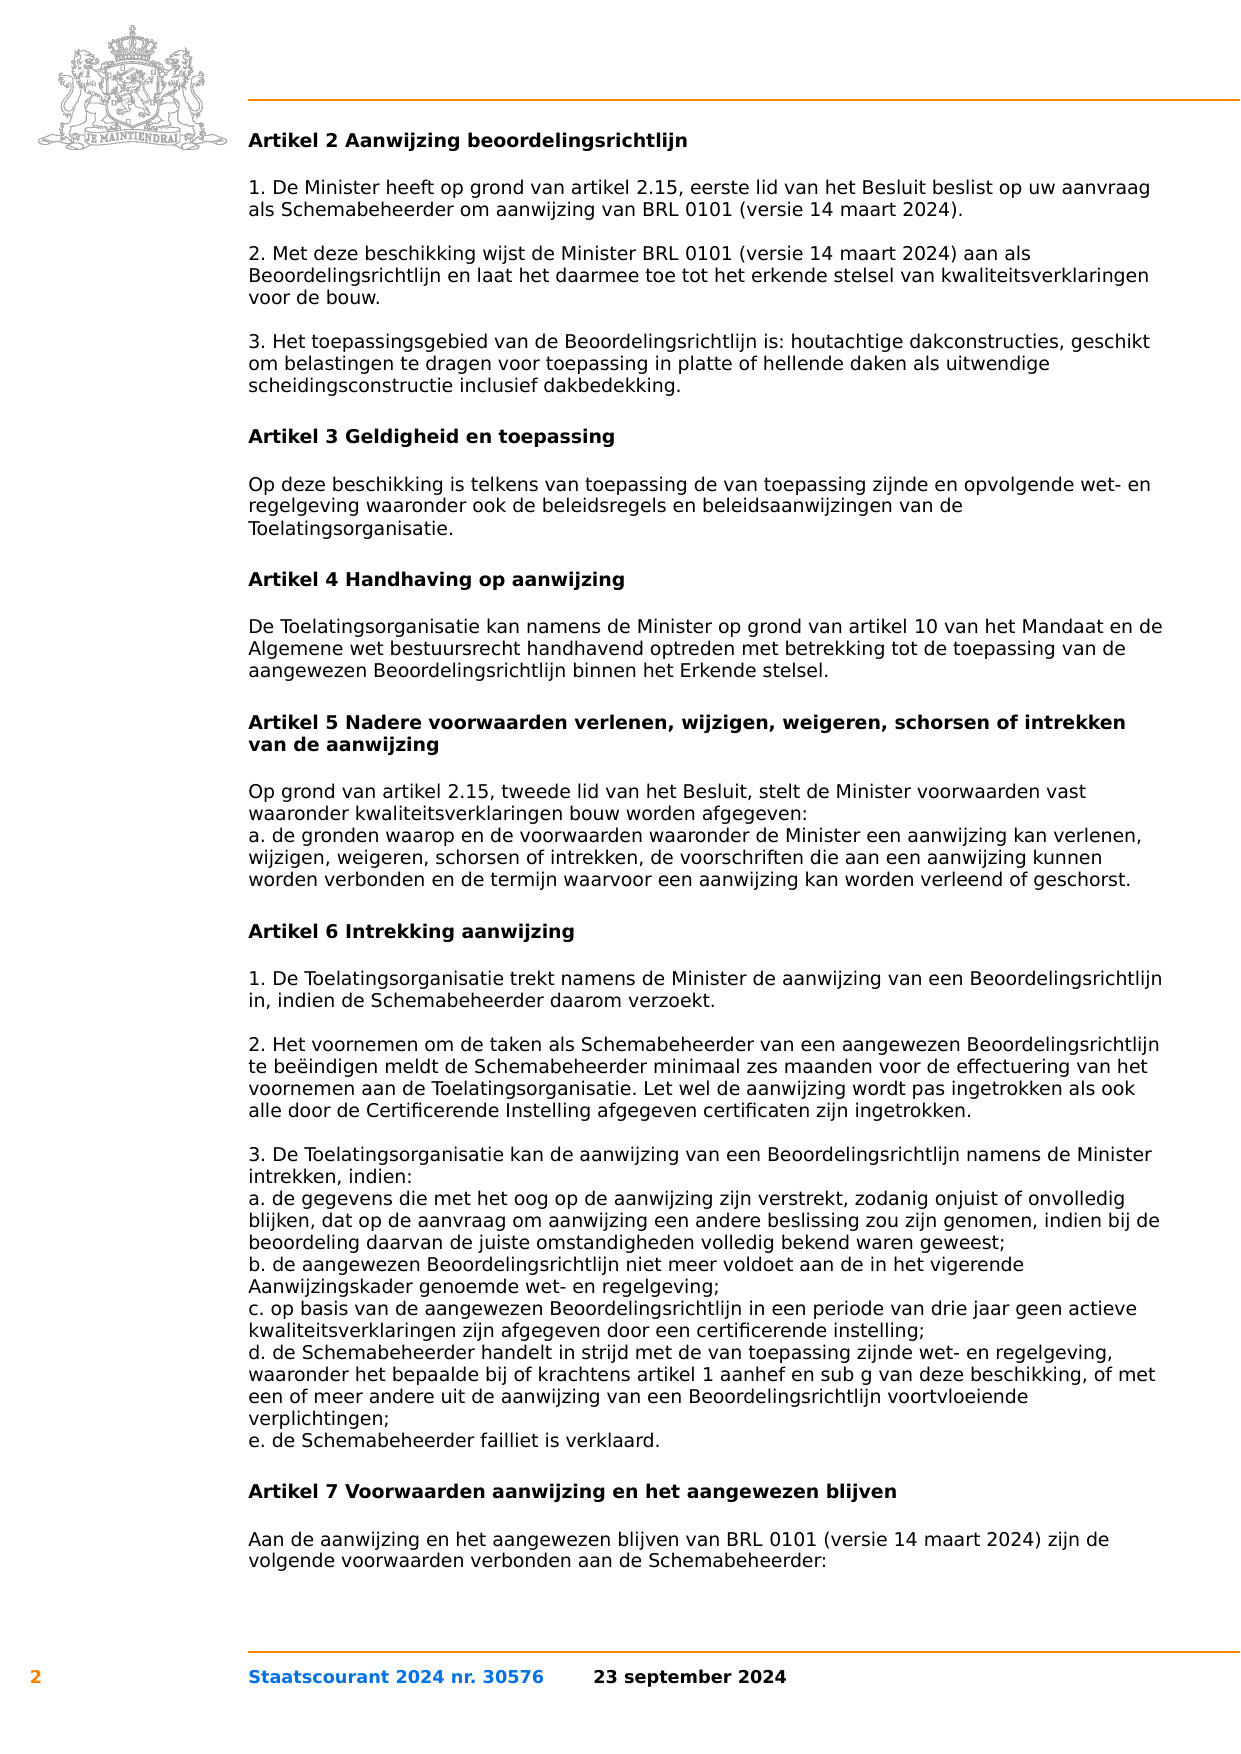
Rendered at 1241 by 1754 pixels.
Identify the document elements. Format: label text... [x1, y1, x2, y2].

text 1. De Minister heeft op grond van artikel 2.15, eerste lid van het Besluit beslist op uw aanvraag als Schemabeheerder om aanwijzing van BRL 0101 (versie 14 maart 2024). [248, 177, 1163, 221]
text De Toelatingsorganisatie kan namens de Minister op grond van artikel 10 van het Mandaat en de Algemene wet bestuursrecht handhavend optreden met betrekking tot de toepassing van de aangewezen Beoordelingsrichtlijn binnen het Erkende stelsel. [248, 616, 1163, 682]
text b. de aangewezen Beoordelingsrichtlijn niet meer voldoet aan de in het vigerende Aanwijzingskader genoemde wet- en regelgeving; [248, 1254, 1163, 1298]
text d. de Schemabeheerder handelt in strijd met de van toepassing zijnde wet- en regelgeving, waaronder het bepaalde bij of krachtens artikel 1 aanhef en sub g van deze beschikking, of met een of meer andere uit de aanwijzing van een Beoordelingsrichtlijn voortvloeiende verplichtingen; [248, 1342, 1163, 1429]
subtitle Artikel 3 Geldigheid en toepassing [248, 426, 1163, 448]
text 2. Met deze beschikking wijst de Minister BRL 0101 (versie 14 maart 2024) aan als Beoordelingsrichtlijn en laat het daarmee toe tot het erkende stelsel van kwaliteitsverklaringen voor de bouw. [248, 243, 1163, 309]
subtitle Artikel 7 Voorwaarden aanwijzing en het aangewezen blijven [248, 1481, 1163, 1503]
text 3. Het toepassingsgebied van de Beoordelingsrichtlijn is: houtachtige dakconstructies, geschikt om belastingen te dragen voor toepassing in platte of hellende daken als uitwendige scheidingsconstructie inclusief dakbedekking. [248, 331, 1163, 396]
text a. de gegevens die met het oog op de aanwijzing zijn verstrekt, zodanig onjuist of onvolledig blijken, dat op de aanvraag om aanwijzing een andere beslissing zou zijn genomen, indien bij de beoordeling daarvan de juiste omstandigheden volledig bekend waren geweest; [248, 1188, 1163, 1254]
subtitle Artikel 2 Aanwijzing beoordelingsrichtlijn [248, 130, 1163, 152]
subtitle Artikel 4 Handhaving op aanwijzing [248, 569, 1163, 591]
text e. de Schemabeheerder failliet is verklaard. [248, 1429, 1163, 1451]
text c. op basis van de aangewezen Beoordelingsrichtlijn in een periode van drie jaar geen actieve kwaliteitsverklaringen zijn afgegeven door een certificerende instelling; [248, 1298, 1163, 1342]
text 1. De Toelatingsorganisatie trekt namens de Minister de aanwijzing van een Beoordelingsrichtlijn in, indien de Schemabeheerder daarom verzoekt. [248, 968, 1163, 1012]
text Aan de aanwijzing en het aangewezen blijven van BRL 0101 (versie 14 maart 2024) zijn de volgende voorwaarden verbonden aan de Schemabeheerder: [248, 1528, 1163, 1572]
subtitle Artikel 5 Nadere voorwaarden verlenen, wijzigen, weigeren, schorsen of intrekken van de aanwijzing [248, 712, 1163, 756]
text Op deze beschikking is telkens van toepassing de van toepassing zijnde en opvolgende wet- en regelgeving waaronder ook de beleidsregels en beleidsaanwijzingen van de Toelatingsorganisatie. [248, 473, 1163, 539]
text 3. De Toelatingsorganisatie kan de aanwijzing van een Beoordelingsrichtlijn namens de Minister intrekken, indien: [248, 1144, 1163, 1188]
picture [38, 25, 227, 150]
subtitle Artikel 6 Intrekking aanwijzing [248, 921, 1163, 943]
text a. de gronden waarop en de voorwaarden waaronder de Minister een aanwijzing kan verlenen, wijzigen, weigeren, schorsen of intrekken, de voorschriften die aan een aanwijzing kunnen worden verbonden en de termijn waarvoor een aanwijzing kan worden verleend of geschorst. [248, 825, 1163, 891]
text Op grond van artikel 2.15, tweede lid van het Besluit, stelt de Minister voorwaarden vast waaronder kwaliteitsverklaringen bouw worden afgegeven: [248, 781, 1163, 825]
text 2. Het voornemen om de taken als Schemabeheerder van een aangewezen Beoordelingsrichtlijn te beëindigen meldt de Schemabeheerder minimaal zes maanden voor de effectuering van het voornemen aan de Toelatingsorganisatie. Let wel de aanwijzing wordt pas ingetrokken als ook alle door de Certificerende Instelling afgegeven certificaten zijn ingetrokken. [248, 1034, 1163, 1122]
